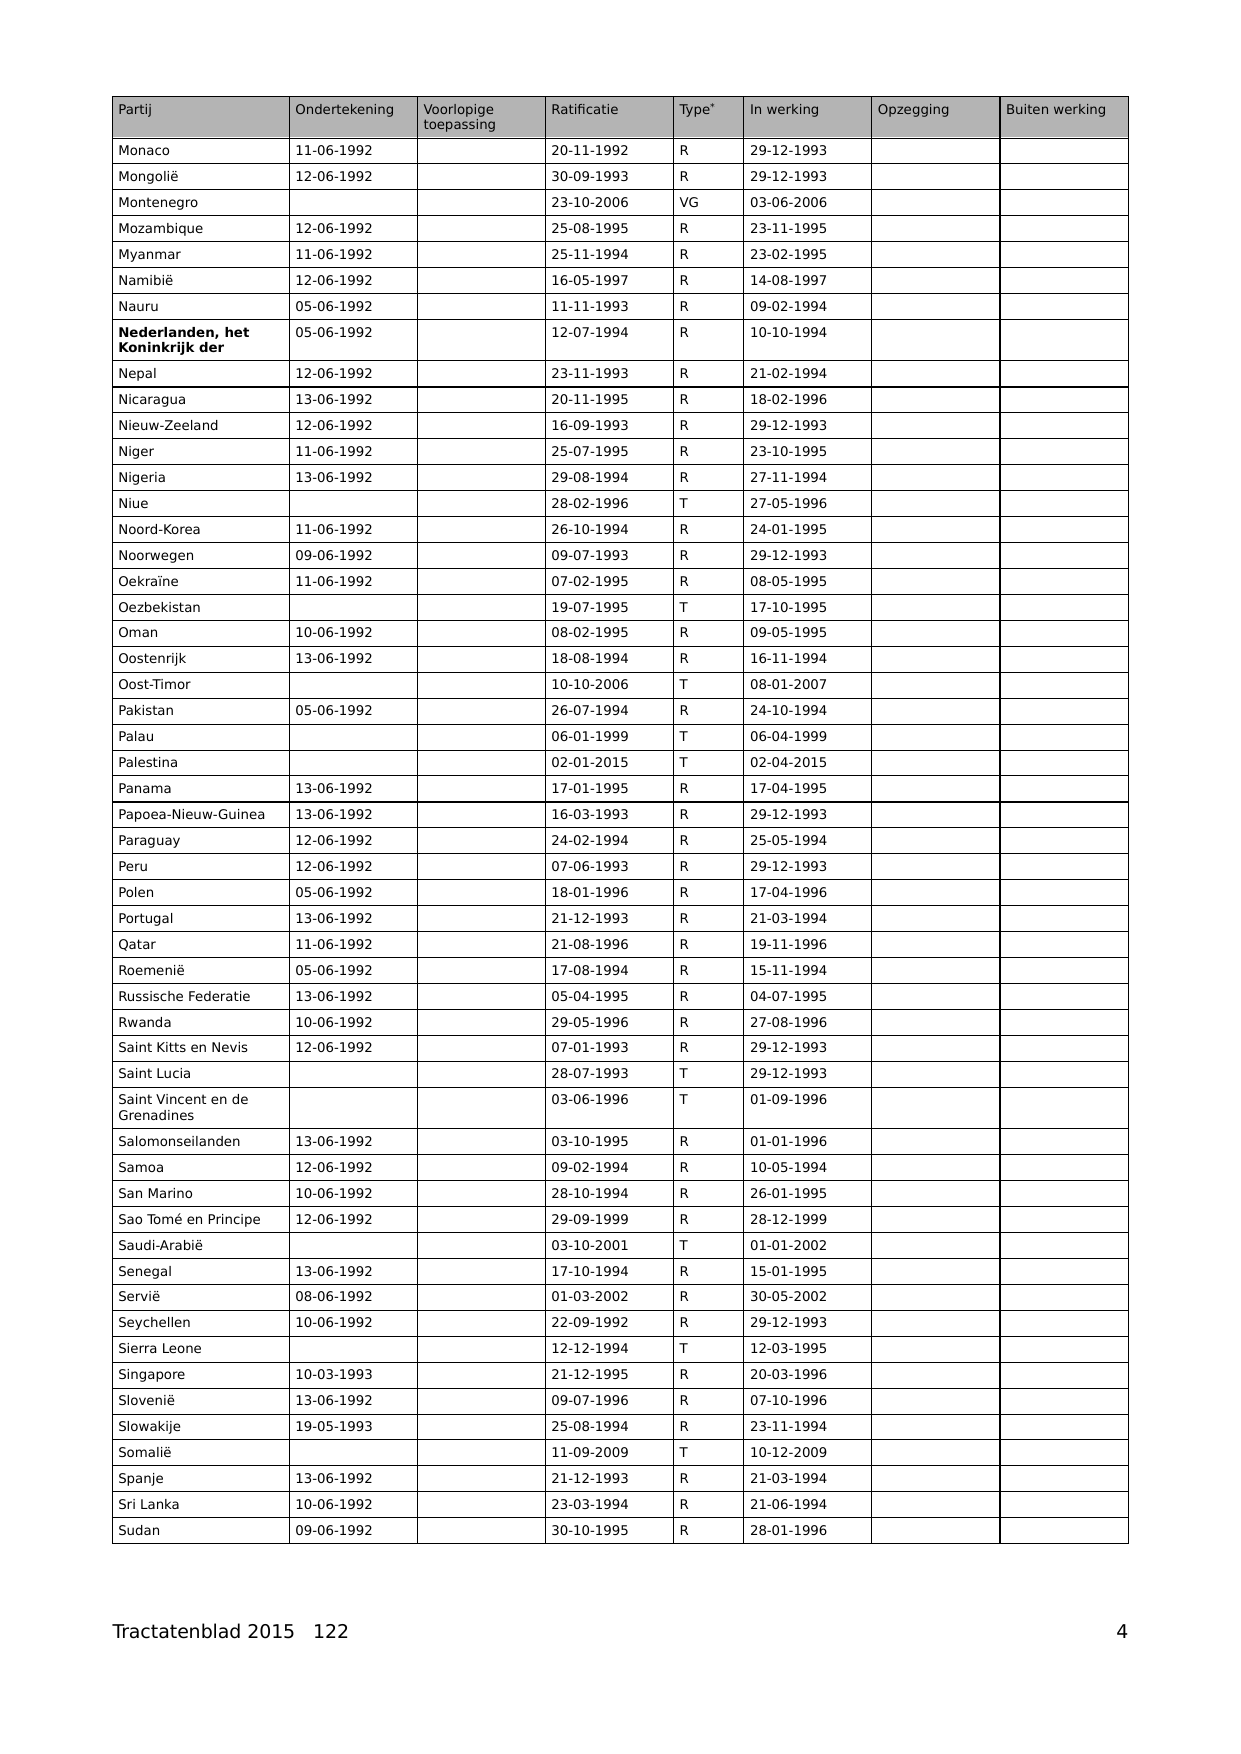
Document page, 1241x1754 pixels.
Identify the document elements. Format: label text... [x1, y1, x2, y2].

table_cell 13-06-1992 [290, 984, 417, 1009]
table_cell 23-11-1993 [546, 361, 673, 386]
table_cell 13-06-1992 [290, 647, 417, 672]
table_cell [872, 725, 999, 749]
table_cell 06-01-1999 [546, 725, 673, 749]
table_cell [872, 216, 999, 241]
table_cell [1001, 803, 1128, 827]
table_cell Namibië [113, 268, 289, 293]
table_cell 14-08-1997 [744, 268, 871, 293]
table_cell 12-06-1992 [290, 361, 417, 386]
table_cell 19-05-1993 [290, 1415, 417, 1439]
table_cell [418, 294, 545, 319]
table_cell [290, 751, 417, 775]
table_cell [1001, 439, 1128, 464]
table_cell [418, 1518, 545, 1543]
table_cell [418, 984, 545, 1009]
table_cell 29-12-1993 [744, 1036, 871, 1061]
table_cell R [674, 320, 743, 360]
table_cell 08-02-1995 [546, 621, 673, 646]
table_cell 11-06-1992 [290, 517, 417, 542]
table_cell [418, 776, 545, 801]
table_cell [418, 906, 545, 931]
table_cell T [674, 491, 743, 516]
table_cell 12-06-1992 [290, 1036, 417, 1061]
table_cell [1001, 906, 1128, 931]
table_cell 11-06-1992 [290, 569, 417, 594]
table_cell [1001, 880, 1128, 905]
table_cell [418, 1181, 545, 1206]
table_cell [1001, 1233, 1128, 1258]
table_cell 05-06-1992 [290, 699, 417, 723]
table_cell [290, 1088, 417, 1128]
table_cell [872, 1311, 999, 1336]
table_cell Rwanda [113, 1010, 289, 1035]
table_cell 30-09-1993 [546, 164, 673, 189]
table_cell T [674, 1440, 743, 1465]
table_cell 21-06-1994 [744, 1492, 871, 1517]
table_cell T [674, 1088, 743, 1128]
table_cell [872, 751, 999, 775]
table_cell [418, 725, 545, 749]
table_cell [1001, 216, 1128, 241]
table_cell R [674, 268, 743, 293]
table_cell 15-11-1994 [744, 958, 871, 983]
table_cell Salomonseilanden [113, 1129, 289, 1154]
table_cell 16-09-1993 [546, 413, 673, 438]
table_cell Noorwegen [113, 543, 289, 568]
table_cell 12-06-1992 [290, 268, 417, 293]
table_cell Mozambique [113, 216, 289, 241]
table_cell R [674, 242, 743, 267]
table_cell 10-06-1992 [290, 1492, 417, 1517]
table_cell Myanmar [113, 242, 289, 267]
table_cell 23-10-1995 [744, 439, 871, 464]
table_cell [418, 1129, 545, 1154]
table_cell 18-08-1994 [546, 647, 673, 672]
table_cell R [674, 776, 743, 801]
table_cell [872, 1259, 999, 1284]
table_cell R [674, 1010, 743, 1035]
table_cell R [674, 828, 743, 853]
table_cell 13-06-1992 [290, 1259, 417, 1284]
table_cell [1001, 1285, 1128, 1310]
table_cell 23-03-1994 [546, 1492, 673, 1517]
table_cell [418, 1415, 545, 1439]
table_cell 29-12-1993 [744, 1062, 871, 1087]
table_cell [872, 164, 999, 189]
table_cell 08-01-2007 [744, 673, 871, 698]
table_cell [1001, 388, 1128, 412]
table_cell 10-06-1992 [290, 1010, 417, 1035]
table_cell R [674, 1466, 743, 1491]
table_cell [418, 439, 545, 464]
table_cell 23-10-2006 [546, 190, 673, 215]
table_header Buiten werking [1001, 97, 1128, 137]
table_cell 12-06-1992 [290, 216, 417, 241]
table_cell [1001, 543, 1128, 568]
table_cell [872, 361, 999, 386]
table_cell [1001, 854, 1128, 879]
table_cell R [674, 699, 743, 723]
table_cell 01-03-2002 [546, 1285, 673, 1310]
table_cell [418, 361, 545, 386]
table_cell R [674, 932, 743, 957]
table_cell [872, 1285, 999, 1310]
table_cell [872, 1036, 999, 1061]
table_cell R [674, 413, 743, 438]
table_cell [1001, 294, 1128, 319]
table_cell 09-02-1994 [546, 1155, 673, 1180]
table_cell [290, 1233, 417, 1258]
table_cell [872, 139, 999, 163]
table_cell [418, 1440, 545, 1465]
table_cell 21-12-1995 [546, 1363, 673, 1387]
table_cell [290, 595, 417, 620]
table_cell [872, 413, 999, 438]
table_cell [418, 1233, 545, 1258]
table_cell 20-11-1995 [546, 388, 673, 412]
table_cell 17-01-1995 [546, 776, 673, 801]
table_cell 21-08-1996 [546, 932, 673, 957]
table_cell [1001, 242, 1128, 267]
table_cell [1001, 751, 1128, 775]
table_cell [1001, 1415, 1128, 1439]
table_cell [1001, 647, 1128, 672]
table_cell [872, 932, 999, 957]
table_cell Saudi-Arabië [113, 1233, 289, 1258]
table_cell 18-02-1996 [744, 388, 871, 412]
table_cell 03-10-1995 [546, 1129, 673, 1154]
table_cell [418, 1155, 545, 1180]
table_cell [872, 854, 999, 879]
table_cell 29-12-1993 [744, 164, 871, 189]
table_cell 01-01-2002 [744, 1233, 871, 1258]
table_cell [872, 1518, 999, 1543]
table_cell Monaco [113, 139, 289, 163]
table_cell R [674, 139, 743, 163]
table_cell R [674, 1285, 743, 1310]
table_cell Oman [113, 621, 289, 646]
table_cell 29-12-1993 [744, 413, 871, 438]
table_cell R [674, 1389, 743, 1413]
table_cell 29-12-1993 [744, 854, 871, 879]
table_cell [872, 1181, 999, 1206]
table_cell 26-01-1995 [744, 1181, 871, 1206]
table_cell 29-12-1993 [744, 1311, 871, 1336]
table_cell [418, 828, 545, 853]
table_cell [1001, 1363, 1128, 1387]
table_cell [418, 621, 545, 646]
table_cell [872, 1363, 999, 1387]
table_cell Palestina [113, 751, 289, 775]
table_cell [872, 880, 999, 905]
table_cell 30-10-1995 [546, 1518, 673, 1543]
table_cell 12-03-1995 [744, 1337, 871, 1362]
table_cell Montenegro [113, 190, 289, 215]
table_cell 07-06-1993 [546, 854, 673, 879]
table_cell 01-01-1996 [744, 1129, 871, 1154]
table_cell [872, 465, 999, 490]
table_cell [872, 190, 999, 215]
table_cell 25-08-1995 [546, 216, 673, 241]
table_cell Nepal [113, 361, 289, 386]
table_cell [418, 569, 545, 594]
table_cell [1001, 1440, 1128, 1465]
table_cell [1001, 1311, 1128, 1336]
table_cell [872, 1062, 999, 1087]
table_cell [872, 569, 999, 594]
table_cell [418, 1088, 545, 1128]
table_cell Senegal [113, 1259, 289, 1284]
table_cell R [674, 1311, 743, 1336]
table_cell 05-06-1992 [290, 320, 417, 360]
table_cell [290, 725, 417, 749]
table_cell [418, 880, 545, 905]
table_cell Somalië [113, 1440, 289, 1465]
table_cell 25-05-1994 [744, 828, 871, 853]
table_cell Qatar [113, 932, 289, 957]
table_cell R [674, 803, 743, 827]
table_header Voorlopige toepassing [418, 97, 545, 137]
table_cell [872, 673, 999, 698]
table_cell 10-10-1994 [744, 320, 871, 360]
table_cell 16-11-1994 [744, 647, 871, 672]
table_cell 12-06-1992 [290, 828, 417, 853]
table_cell [418, 216, 545, 241]
table_cell [1001, 595, 1128, 620]
table_cell 23-11-1995 [744, 216, 871, 241]
table_cell Niue [113, 491, 289, 516]
table_cell [1001, 1088, 1128, 1128]
table_cell R [674, 621, 743, 646]
table_cell [1001, 1010, 1128, 1035]
table_cell [1001, 984, 1128, 1009]
table_cell [872, 1337, 999, 1362]
table_cell 07-10-1996 [744, 1389, 871, 1413]
table_cell [418, 854, 545, 879]
table_cell [1001, 1466, 1128, 1491]
table_cell [290, 1440, 417, 1465]
table_cell Nauru [113, 294, 289, 319]
table_cell [290, 1062, 417, 1087]
table_cell Palau [113, 725, 289, 749]
table_cell 28-01-1996 [744, 1518, 871, 1543]
table_cell R [674, 1036, 743, 1061]
table_cell 12-12-1994 [546, 1337, 673, 1362]
table_cell 27-05-1996 [744, 491, 871, 516]
table_cell 09-06-1992 [290, 543, 417, 568]
table_cell 15-01-1995 [744, 1259, 871, 1284]
table_cell 22-09-1992 [546, 1311, 673, 1336]
table_cell 03-06-1996 [546, 1088, 673, 1128]
table_cell 29-12-1993 [744, 543, 871, 568]
table_cell [1001, 569, 1128, 594]
table_cell 29-12-1993 [744, 139, 871, 163]
table_cell [872, 1155, 999, 1180]
table_cell Sao Tomé en Principe [113, 1207, 289, 1232]
table_cell [872, 268, 999, 293]
table_cell T [674, 595, 743, 620]
table_cell 10-06-1992 [290, 621, 417, 646]
table_cell Sudan [113, 1518, 289, 1543]
table_cell 10-05-1994 [744, 1155, 871, 1180]
table_cell [418, 1062, 545, 1087]
table_cell 13-06-1992 [290, 803, 417, 827]
table_cell Saint Kitts en Nevis [113, 1036, 289, 1061]
table_cell 11-11-1993 [546, 294, 673, 319]
table_cell R [674, 517, 743, 542]
table_cell Oezbekistan [113, 595, 289, 620]
table_cell [418, 932, 545, 957]
table_cell 18-01-1996 [546, 880, 673, 905]
table_cell Portugal [113, 906, 289, 931]
table_cell R [674, 854, 743, 879]
table_cell R [674, 1207, 743, 1232]
table_cell [1001, 776, 1128, 801]
table_cell [418, 491, 545, 516]
table_cell [1001, 320, 1128, 360]
table_cell 20-11-1992 [546, 139, 673, 163]
table_cell [1001, 413, 1128, 438]
table_cell 29-08-1994 [546, 465, 673, 490]
table_cell Mongolië [113, 164, 289, 189]
table_cell [418, 673, 545, 698]
table_cell Spanje [113, 1466, 289, 1491]
table_cell R [674, 1492, 743, 1517]
table_cell 24-01-1995 [744, 517, 871, 542]
table_cell [418, 1311, 545, 1336]
table_cell VG [674, 190, 743, 215]
table_cell 05-06-1992 [290, 958, 417, 983]
table_cell T [674, 1062, 743, 1087]
table_cell [418, 465, 545, 490]
table_cell Slovenië [113, 1389, 289, 1413]
table_cell R [674, 1155, 743, 1180]
table_cell [418, 1466, 545, 1491]
table_cell 01-09-1996 [744, 1088, 871, 1128]
table_cell 13-06-1992 [290, 465, 417, 490]
table_cell 05-06-1992 [290, 880, 417, 905]
table_cell 13-06-1992 [290, 388, 417, 412]
table_cell [1001, 190, 1128, 215]
table_cell R [674, 543, 743, 568]
table_cell R [674, 958, 743, 983]
table_cell 24-10-1994 [744, 699, 871, 723]
table_cell [1001, 268, 1128, 293]
table_cell 23-11-1994 [744, 1415, 871, 1439]
table_cell 17-04-1996 [744, 880, 871, 905]
table_cell 05-06-1992 [290, 294, 417, 319]
table_cell 10-03-1993 [290, 1363, 417, 1387]
table_cell [1001, 164, 1128, 189]
table_cell 17-04-1995 [744, 776, 871, 801]
table_cell Slowakije [113, 1415, 289, 1439]
table_cell Polen [113, 880, 289, 905]
table_cell 21-03-1994 [744, 906, 871, 931]
table_cell [418, 1285, 545, 1310]
table_cell [1001, 1259, 1128, 1284]
table_cell [1001, 361, 1128, 386]
table_cell 23-02-1995 [744, 242, 871, 267]
table_cell 04-07-1995 [744, 984, 871, 1009]
table_cell [290, 491, 417, 516]
table_cell [418, 595, 545, 620]
table_cell 26-07-1994 [546, 699, 673, 723]
table_cell [872, 1466, 999, 1491]
table_cell 19-07-1995 [546, 595, 673, 620]
table_cell [418, 190, 545, 215]
table_cell R [674, 1129, 743, 1154]
table_cell R [674, 569, 743, 594]
table_cell 12-06-1992 [290, 164, 417, 189]
table_cell [1001, 1518, 1128, 1543]
table_cell [872, 491, 999, 516]
table_cell 09-06-1992 [290, 1518, 417, 1543]
table_cell [1001, 1129, 1128, 1154]
table_cell [1001, 725, 1128, 749]
table_cell [418, 1259, 545, 1284]
table_cell 09-07-1993 [546, 543, 673, 568]
table_cell Oostenrijk [113, 647, 289, 672]
table_cell 21-03-1994 [744, 1466, 871, 1491]
table_cell [872, 984, 999, 1009]
table_cell Oost-Timor [113, 673, 289, 698]
table_cell 12-06-1992 [290, 854, 417, 879]
table_cell [418, 958, 545, 983]
table_cell T [674, 725, 743, 749]
table_cell [872, 1129, 999, 1154]
table_cell R [674, 984, 743, 1009]
table_cell 21-02-1994 [744, 361, 871, 386]
table_cell [418, 1010, 545, 1035]
table_cell 21-12-1993 [546, 1466, 673, 1491]
table_cell 19-11-1996 [744, 932, 871, 957]
table_cell 17-10-1994 [546, 1259, 673, 1284]
table_cell R [674, 1259, 743, 1284]
table_cell [872, 1389, 999, 1413]
table_cell [290, 1337, 417, 1362]
table_cell 13-06-1992 [290, 906, 417, 931]
table_cell [418, 1207, 545, 1232]
table_cell R [674, 388, 743, 412]
table_cell 13-06-1992 [290, 1129, 417, 1154]
table_cell 20-03-1996 [744, 1363, 871, 1387]
table_cell [872, 803, 999, 827]
table_cell 05-04-1995 [546, 984, 673, 1009]
table_cell 10-06-1992 [290, 1181, 417, 1206]
table_cell R [674, 1415, 743, 1439]
table_cell [1001, 699, 1128, 723]
table_cell 03-10-2001 [546, 1233, 673, 1258]
table_cell 27-08-1996 [744, 1010, 871, 1035]
table_cell 16-05-1997 [546, 268, 673, 293]
table_cell 11-06-1992 [290, 139, 417, 163]
table_cell 09-02-1994 [744, 294, 871, 319]
table_cell [872, 242, 999, 267]
table_cell [872, 1088, 999, 1128]
table_cell R [674, 1518, 743, 1543]
table_cell [872, 647, 999, 672]
table_cell 12-06-1992 [290, 413, 417, 438]
table_cell [1001, 139, 1128, 163]
table_cell [1001, 1062, 1128, 1087]
table_cell [872, 906, 999, 931]
table_cell [418, 268, 545, 293]
table_cell [1001, 958, 1128, 983]
table_cell 28-12-1999 [744, 1207, 871, 1232]
table_cell [872, 439, 999, 464]
table_cell 26-10-1994 [546, 517, 673, 542]
table_cell [418, 699, 545, 723]
table_cell [290, 673, 417, 698]
table_cell [1001, 1492, 1128, 1517]
table_cell 25-07-1995 [546, 439, 673, 464]
table_cell Nieuw-Zeeland [113, 413, 289, 438]
table_cell R [674, 880, 743, 905]
table_cell T [674, 1337, 743, 1362]
table_cell R [674, 906, 743, 931]
table_cell [418, 1363, 545, 1387]
table_cell Singapore [113, 1363, 289, 1387]
table_cell 29-09-1999 [546, 1207, 673, 1232]
table_cell T [674, 751, 743, 775]
table_cell 29-12-1993 [744, 803, 871, 827]
table_cell Nigeria [113, 465, 289, 490]
table_cell [872, 958, 999, 983]
table_cell Nederlanden, het Koninkrijk der [113, 320, 289, 360]
table_cell 10-06-1992 [290, 1311, 417, 1336]
table_cell Paraguay [113, 828, 289, 853]
table_cell [1001, 1207, 1128, 1232]
table_cell 09-07-1996 [546, 1389, 673, 1413]
table_cell Seychellen [113, 1311, 289, 1336]
table_cell 17-08-1994 [546, 958, 673, 983]
table_cell [872, 543, 999, 568]
table_cell [872, 699, 999, 723]
table_cell [418, 1036, 545, 1061]
table_cell [872, 1207, 999, 1232]
table_cell R [674, 439, 743, 464]
table_cell [418, 543, 545, 568]
table_cell 07-01-1993 [546, 1036, 673, 1061]
table_cell [418, 1492, 545, 1517]
table_cell [290, 190, 417, 215]
table_cell [1001, 1337, 1128, 1362]
table_cell [1001, 621, 1128, 646]
table_cell 08-06-1992 [290, 1285, 417, 1310]
table_cell 03-06-2006 [744, 190, 871, 215]
table_cell 28-10-1994 [546, 1181, 673, 1206]
table_cell 11-09-2009 [546, 1440, 673, 1465]
table_cell [418, 647, 545, 672]
table_cell Panama [113, 776, 289, 801]
table_cell [418, 1337, 545, 1362]
table_cell Russische Federatie [113, 984, 289, 1009]
table_cell 10-12-2009 [744, 1440, 871, 1465]
table_cell 17-10-1995 [744, 595, 871, 620]
table_cell [872, 320, 999, 360]
table_cell [1001, 517, 1128, 542]
table_cell [872, 294, 999, 319]
table_cell 10-10-2006 [546, 673, 673, 698]
table_cell 09-05-1995 [744, 621, 871, 646]
table_cell [1001, 465, 1128, 490]
table_cell 12-06-1992 [290, 1207, 417, 1232]
table_cell [418, 803, 545, 827]
table_cell [872, 828, 999, 853]
table_cell Noord-Korea [113, 517, 289, 542]
table_cell 13-06-1992 [290, 1389, 417, 1413]
table_cell 02-04-2015 [744, 751, 871, 775]
table_cell [1001, 932, 1128, 957]
table_cell R [674, 465, 743, 490]
table_header In werking [744, 97, 871, 137]
table_cell [418, 320, 545, 360]
table_cell [872, 595, 999, 620]
table_cell [872, 1440, 999, 1465]
table_header Ondertekening [290, 97, 417, 137]
table_cell [1001, 1155, 1128, 1180]
table_cell [1001, 1181, 1128, 1206]
table_cell Sri Lanka [113, 1492, 289, 1517]
table_cell [872, 1233, 999, 1258]
table_cell [872, 517, 999, 542]
table_cell Peru [113, 854, 289, 879]
table_cell 27-11-1994 [744, 465, 871, 490]
table_cell Papoea-Nieuw-Guinea [113, 803, 289, 827]
table_cell [418, 242, 545, 267]
table_cell [872, 776, 999, 801]
table_header Ratificatie [546, 97, 673, 137]
table_cell 16-03-1993 [546, 803, 673, 827]
table_cell San Marino [113, 1181, 289, 1206]
table_cell 11-06-1992 [290, 439, 417, 464]
table_cell Oekraïne [113, 569, 289, 594]
table_cell Roemenië [113, 958, 289, 983]
table_header Partij [113, 97, 289, 137]
table_cell 25-08-1994 [546, 1415, 673, 1439]
table_cell [872, 388, 999, 412]
table_cell [418, 388, 545, 412]
table_cell Niger [113, 439, 289, 464]
table_cell 11-06-1992 [290, 932, 417, 957]
table_cell [872, 1492, 999, 1517]
table_cell [872, 1415, 999, 1439]
table_cell [1001, 673, 1128, 698]
table_cell [418, 139, 545, 163]
table_cell 13-06-1992 [290, 776, 417, 801]
table_cell Saint Vincent en de Grenadines [113, 1088, 289, 1128]
table_cell [872, 621, 999, 646]
table_cell R [674, 1363, 743, 1387]
table_header Opzegging [872, 97, 999, 137]
table_cell 13-06-1992 [290, 1466, 417, 1491]
table_cell 29-05-1996 [546, 1010, 673, 1035]
table_cell 28-02-1996 [546, 491, 673, 516]
table_cell Samoa [113, 1155, 289, 1180]
table_cell Servië [113, 1285, 289, 1310]
table_cell 07-02-1995 [546, 569, 673, 594]
table_cell R [674, 164, 743, 189]
table_cell [418, 751, 545, 775]
table_cell 06-04-1999 [744, 725, 871, 749]
table_cell 12-07-1994 [546, 320, 673, 360]
table_cell T [674, 1233, 743, 1258]
table_cell Pakistan [113, 699, 289, 723]
table_cell 24-02-1994 [546, 828, 673, 853]
table_cell R [674, 1181, 743, 1206]
table_cell [1001, 491, 1128, 516]
table_cell 12-06-1992 [290, 1155, 417, 1180]
table_cell R [674, 647, 743, 672]
table_cell [418, 1389, 545, 1413]
table_cell 11-06-1992 [290, 242, 417, 267]
table_cell [418, 164, 545, 189]
table_cell 21-12-1993 [546, 906, 673, 931]
table_cell [418, 413, 545, 438]
table_cell 08-05-1995 [744, 569, 871, 594]
table_cell [1001, 1036, 1128, 1061]
table_cell [1001, 828, 1128, 853]
table_cell 02-01-2015 [546, 751, 673, 775]
table_cell Sierra Leone [113, 1337, 289, 1362]
table_cell R [674, 216, 743, 241]
table_cell [1001, 1389, 1128, 1413]
table_cell R [674, 361, 743, 386]
table_cell R [674, 294, 743, 319]
table_cell [872, 1010, 999, 1035]
table_cell 25-11-1994 [546, 242, 673, 267]
table_cell T [674, 673, 743, 698]
table_header Type* [674, 97, 743, 137]
table_cell Nicaragua [113, 388, 289, 412]
table_cell 28-07-1993 [546, 1062, 673, 1087]
table_cell 30-05-2002 [744, 1285, 871, 1310]
table_cell [418, 517, 545, 542]
table_cell Saint Lucia [113, 1062, 289, 1087]
